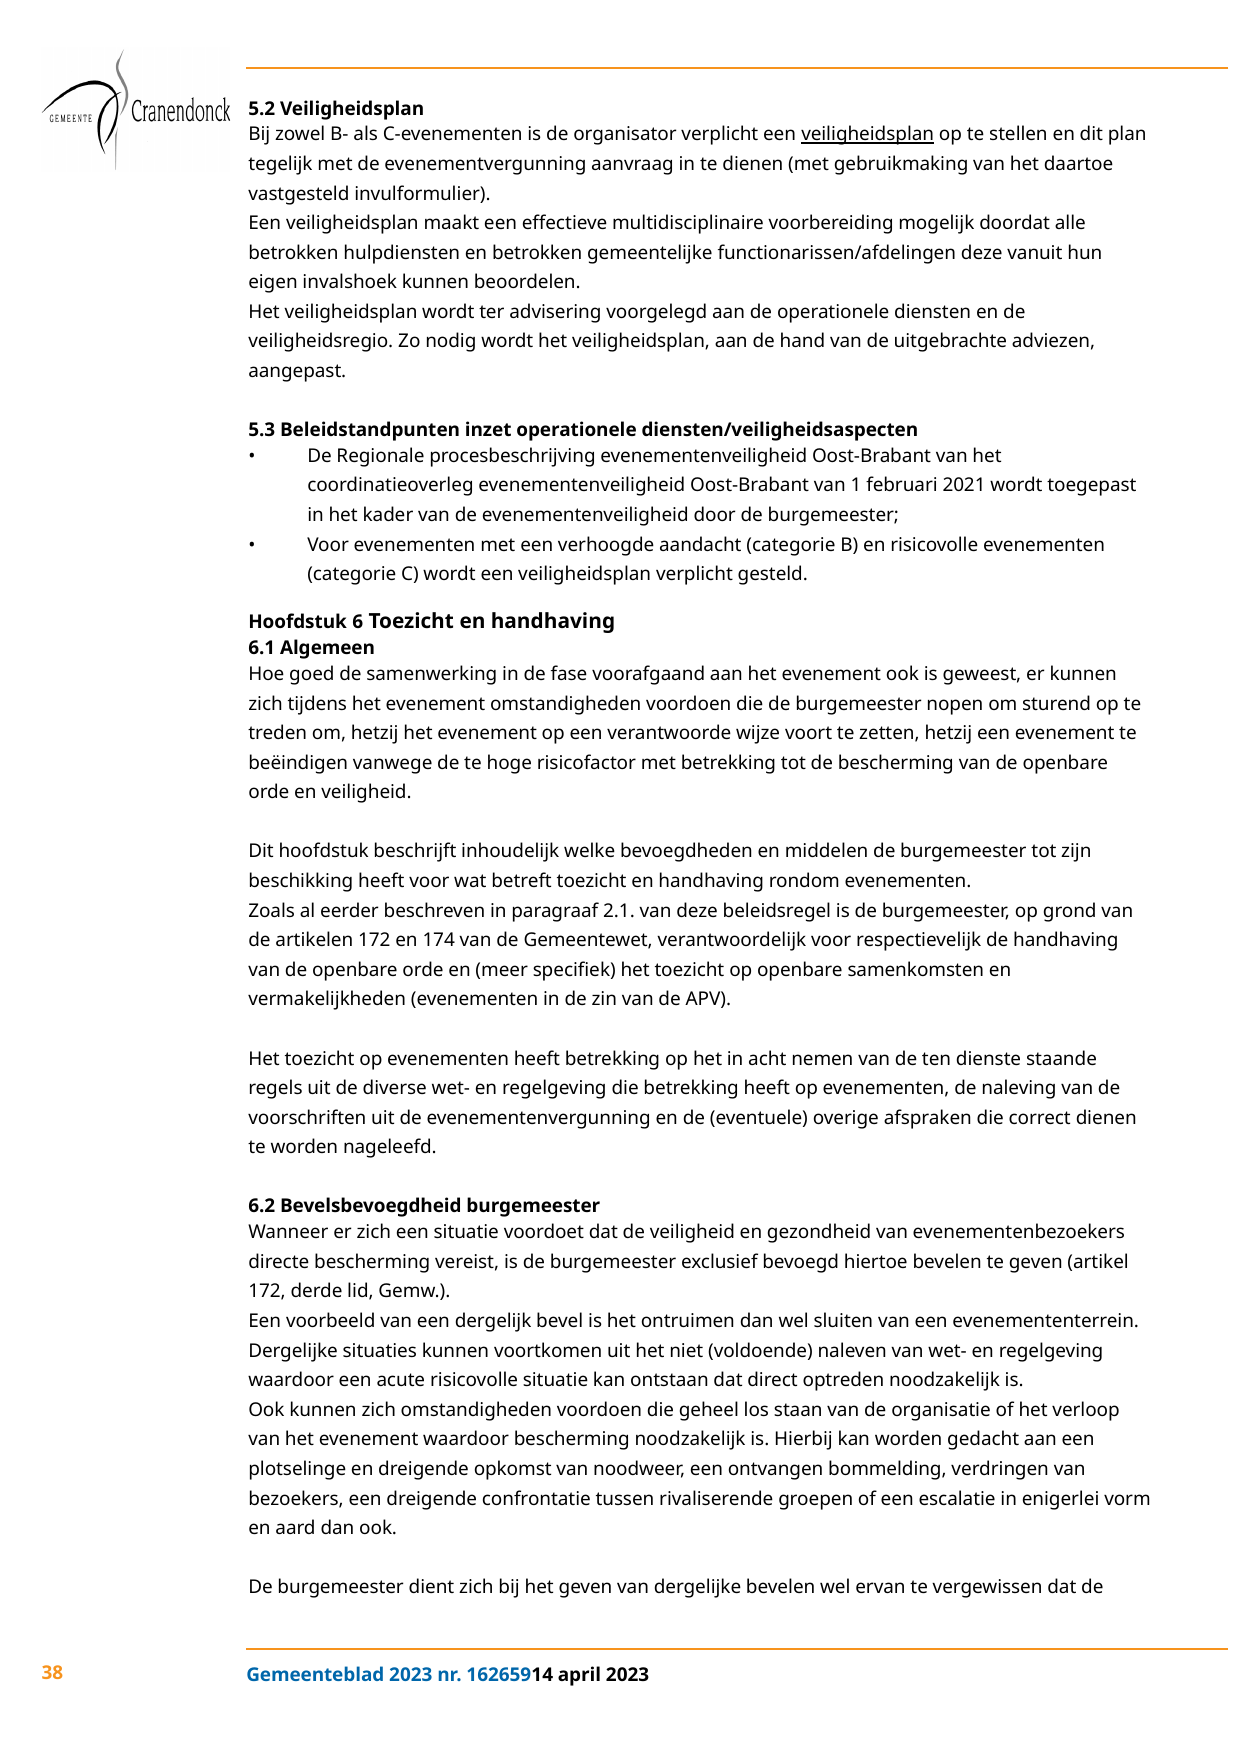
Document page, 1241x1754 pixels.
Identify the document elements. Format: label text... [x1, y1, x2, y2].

text 6.1 Algemeen [248, 634, 1152, 660]
text Hoofdstuk 6 Toezicht en handhaving [248, 606, 1152, 634]
text Een veiligheidsplan maakt een effectieve multidisciplinaire voorbereiding mogelijk doordat alle betrokken hulpdiensten en betrokken gemeentelijke functionarissen/afdelingen deze vanuit hun eigen invalshoek kunnen beoordelen. [248, 209, 1152, 294]
text Het toezicht op evenementen heeft betrekking op het in acht nemen van de ten dienste staande regels uit de diverse wet- en regelgeving die betrekking heeft op evenementen, de naleving van de voorschriften uit de evenementenvergunning en de (eventuele) overige afspraken die correct dienen te worden nageleefd. [248, 1045, 1152, 1159]
text Hoe goed de samenwerking in de fase voorafgaand aan het evenement ook is geweest, er kunnen zich tijdens het evenement omstandigheden voordoen die de burgemeester nopen om sturend op te treden om, hetzij het evenement op een verantwoorde wijze voort te zetten, hetzij een evenement te beëindigen vanwege de te hoge risicofactor met betrekking tot de bescherming van de openbare orde en veiligheid. [248, 660, 1152, 804]
list Voor evenementen met een verhoogde aandacht (categorie B) en risicovolle evenementen (categorie C) wordt een veiligheidsplan verplicht gesteld. [248, 531, 1152, 586]
text 5.3 Beleidstandpunten inzet operationele diensten/veiligheidsaspecten [248, 416, 1152, 442]
text Dergelijke situaties kunnen voortkomen uit het niet (voldoende) naleven van wet- en regelgeving waardoor een acute risicovolle situatie kan ontstaan dat direct optreden noodzakelijk is. [248, 1337, 1152, 1392]
text De burgemeester dient zich bij het geven van dergelijke bevelen wel ervan te vergewissen dat de [248, 1573, 1152, 1599]
text Bij zowel B- als C-evenementen is de organisator verplicht een veiligheidsplan op te stellen en dit plan tegelijk met de evenementvergunning aanvraag in te dienen (met gebruikmaking van het daartoe vastgesteld invulformulier). [248, 121, 1152, 205]
text Wanneer er zich een situatie voordoet dat de veiligheid en gezondheid van evenementenbezoekers directe bescherming vereist, is de burgemeester exclusief bevoegd hiertoe bevelen te geven (artikel 172, derde lid, Gemw.). [248, 1218, 1152, 1303]
picture [41, 47, 231, 172]
list De Regionale procesbeschrijving evenementenveiligheid Oost-Brabant van het coordinatieoverleg evenementenveiligheid Oost-Brabant van 1 februari 2021 wordt toegepast in het kader van de evenementenveiligheid door de burgemeester; [248, 442, 1152, 527]
text 6.2 Bevelsbevoegdheid burgemeester [248, 1193, 1152, 1218]
text Een voorbeeld van een dergelijk bevel is het ontruimen dan wel sluiten van een evenemententerrein. [248, 1307, 1152, 1333]
text Zoals al eerder beschreven in paragraaf 2.1. van deze beleidsregel is de burgemeester, op grond van de artikelen 172 en 174 van de Gemeentewet, verantwoordelijk voor respectievelijk de handhaving van de openbare orde en (meer specifiek) het toezicht op openbare samenkomsten en vermakelijkheden (evenementen in de zin van de APV). [248, 897, 1152, 1011]
text Het veiligheidsplan wordt ter advisering voorgelegd aan de operationele diensten en de veiligheidsregio. Zo nodig wordt het veiligheidsplan, aan de hand van de uitgebrachte adviezen, aangepast. [248, 298, 1152, 383]
text 5.2 Veiligheidsplan [248, 95, 1152, 121]
text Ook kunnen zich omstandigheden voordoen die geheel los staan van de organisatie of het verloop van het evenement waardoor bescherming noodzakelijk is. Hierbij kan worden gedacht aan een plotselinge en dreigende opkomst van noodweer, een ontvangen bommelding, verdringen van bezoekers, een dreigende confrontatie tussen rivaliserende groepen of een escalatie in enigerlei vorm en aard dan ook. [248, 1396, 1152, 1540]
text Dit hoofdstuk beschrijft inhoudelijk welke bevoegdheden en middelen de burgemeester tot zijn beschikking heeft voor wat betreft toezicht en handhaving rondom evenementen. [248, 838, 1152, 893]
